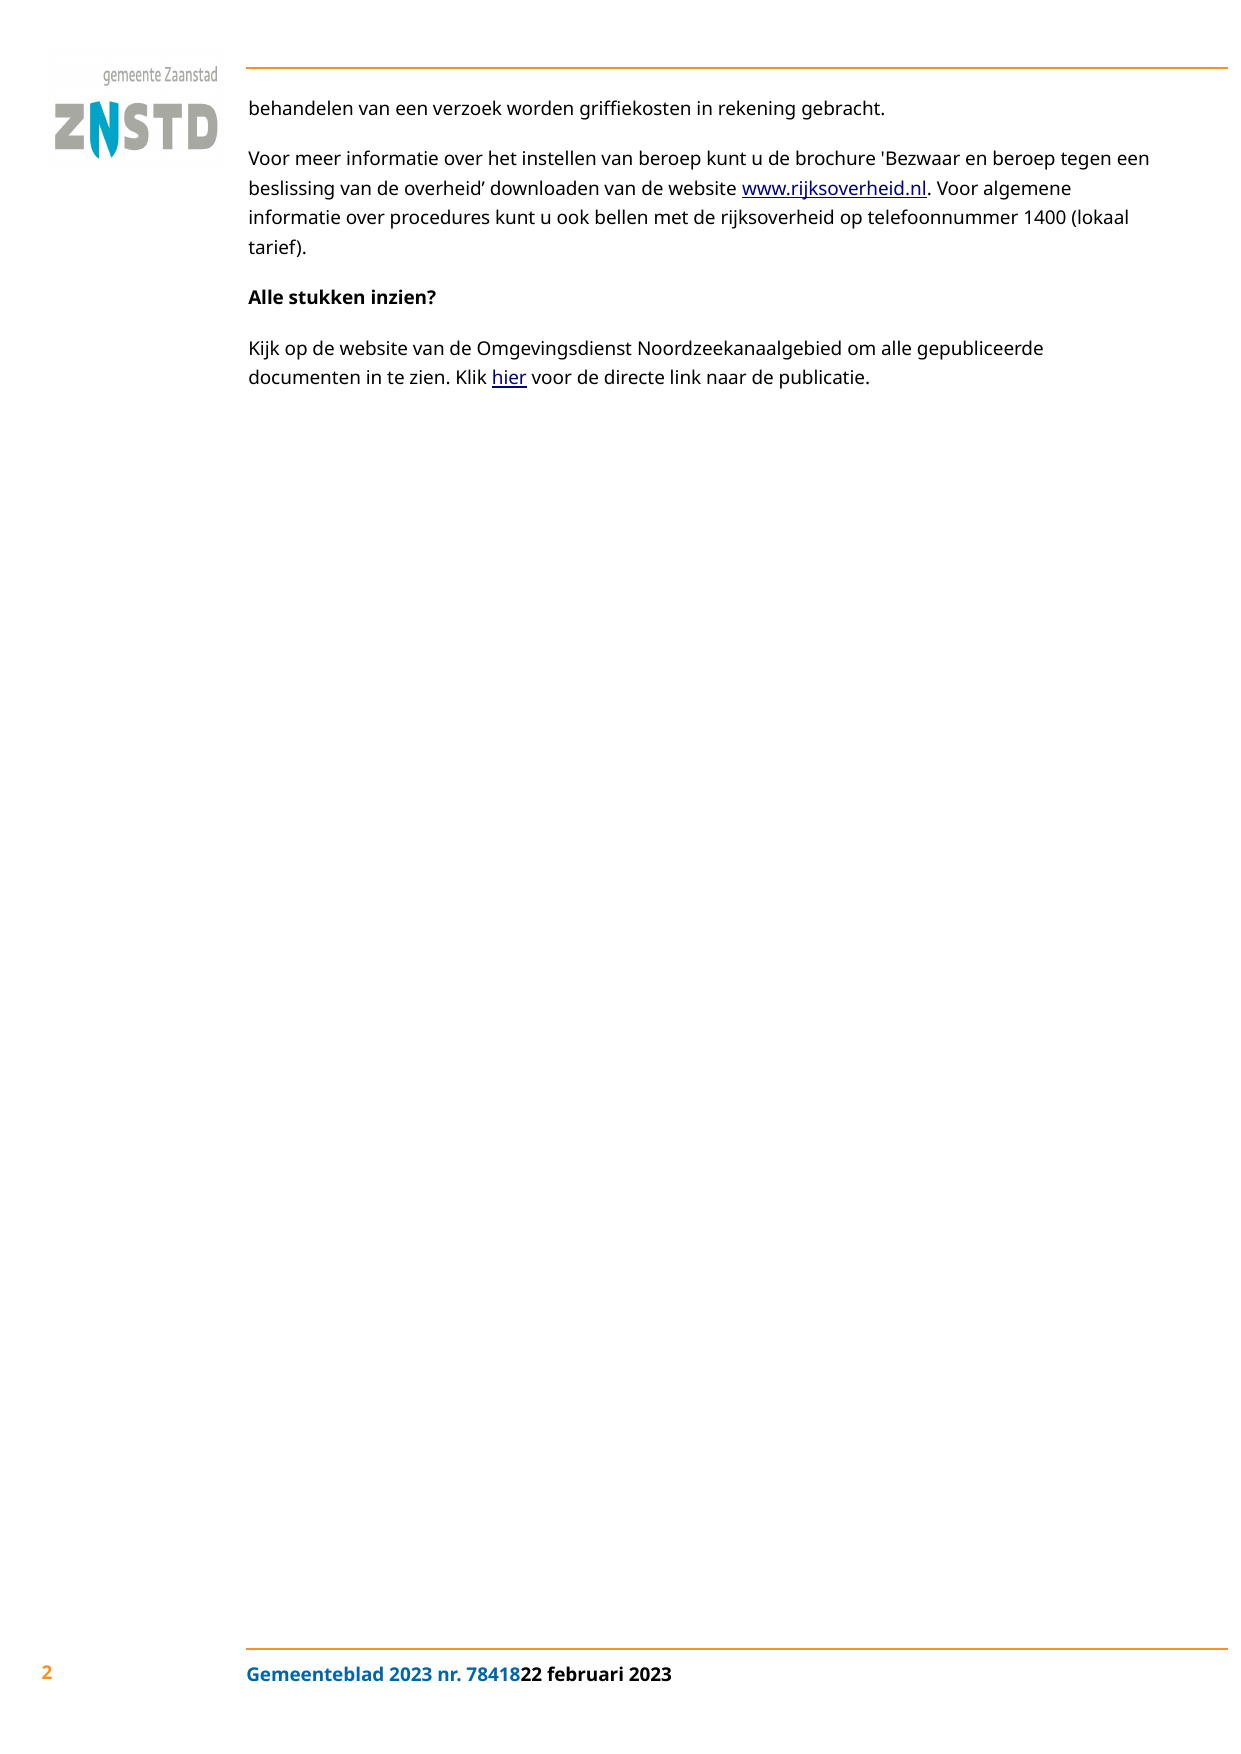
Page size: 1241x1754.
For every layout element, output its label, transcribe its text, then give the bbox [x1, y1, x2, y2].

text Alle stukken inzien? [248, 284, 1152, 310]
text Kijk op de website van de Omgevingsdienst Noordzeekanaalgebied om alle gepubliceerde documenten in te zien. Klik hier voor de directe link naar de publicatie. [248, 335, 1152, 390]
picture [41, 47, 231, 172]
text Voor meer informatie over het instellen van beroep kunt u de brochure 'Bezwaar en beroep tegen een beslissing van de overheid’ downloaden van de website www.rijksoverheid.nl. Voor algemene informatie over procedures kunt u ook bellen met de rijksoverheid op telefoonnummer 1400 (lokaal tarief). [248, 145, 1152, 260]
text behandelen van een verzoek worden griffiekosten in rekening gebracht. [248, 95, 1152, 121]
